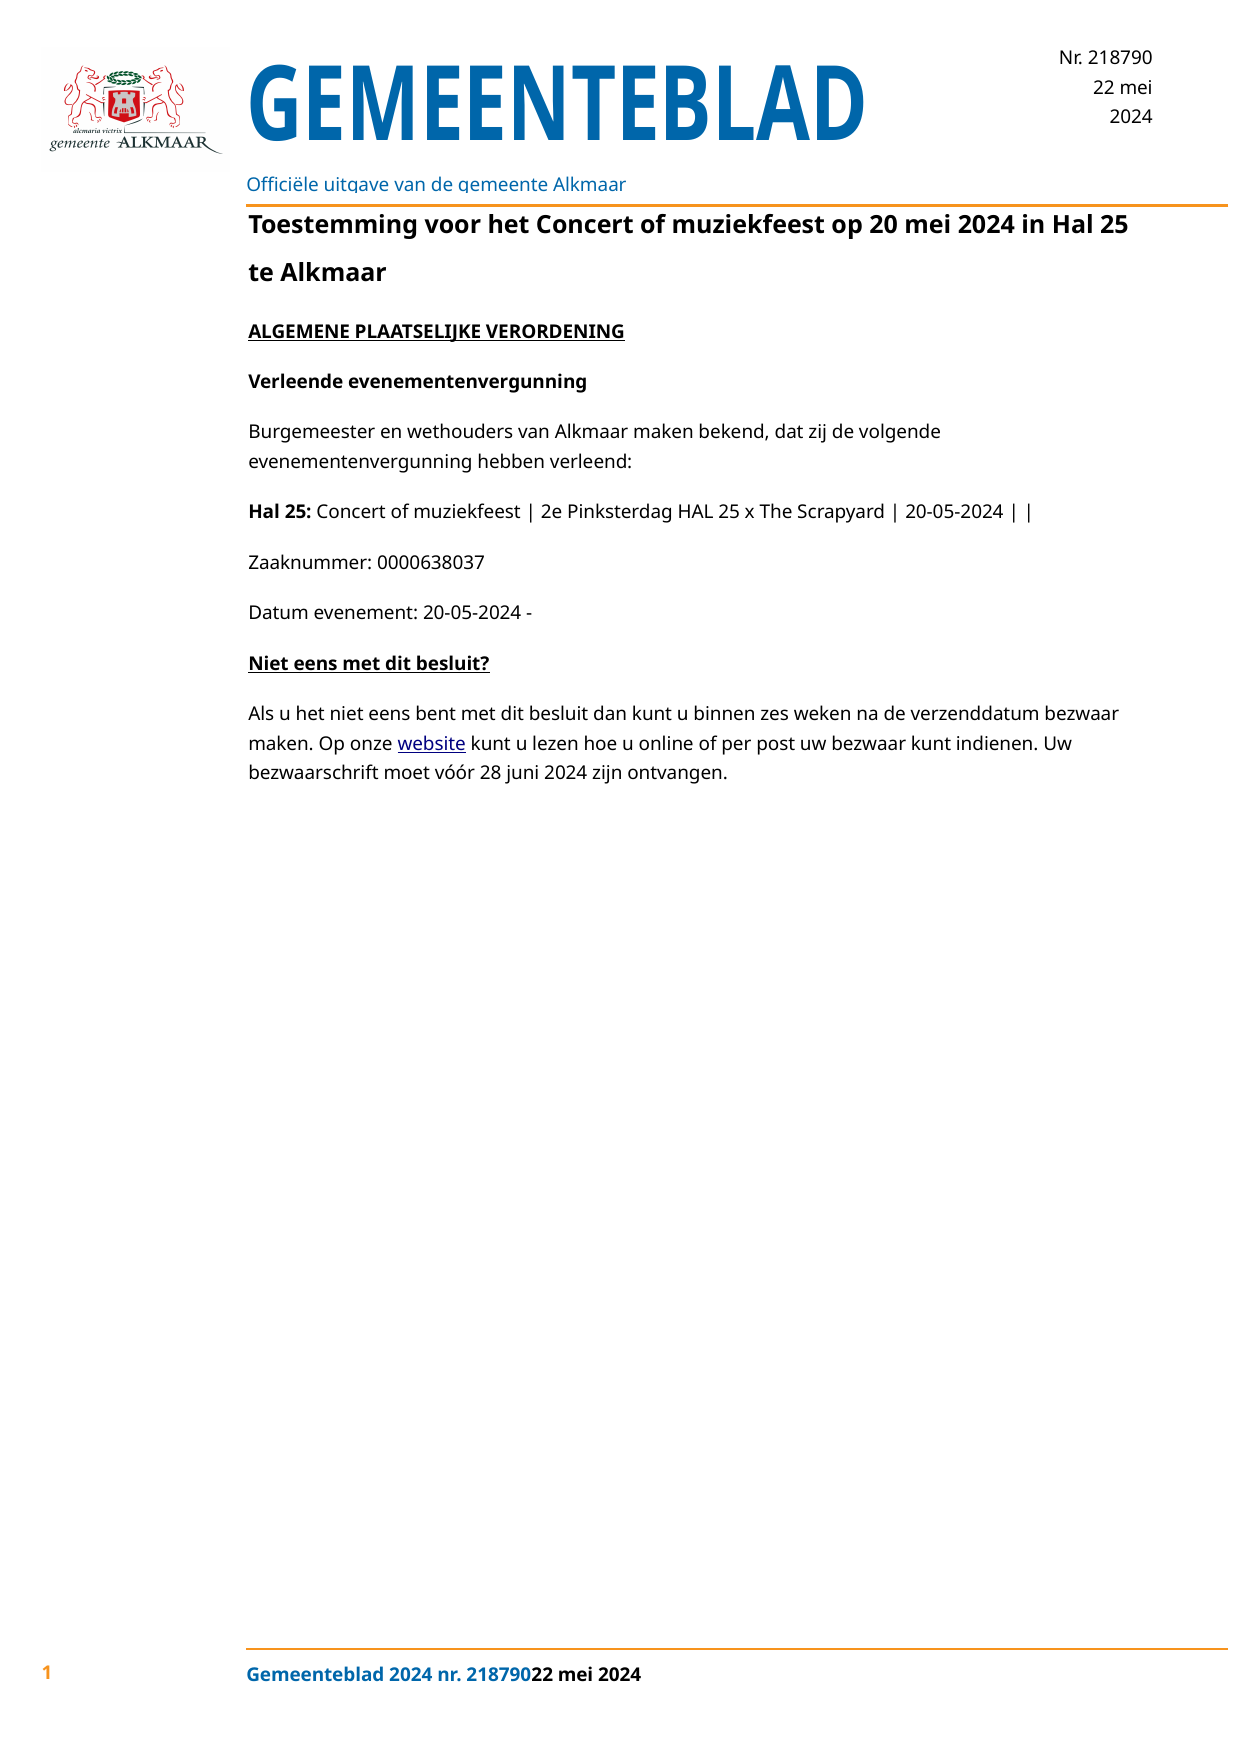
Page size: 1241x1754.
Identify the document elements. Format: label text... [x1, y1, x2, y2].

text Als u het niet eens bent met dit besluit dan kunt u binnen zes weken na de verzenddatum bezwaar maken. Op onze website kunt u lezen hoe u online of per post uw bezwaar kunt indienen. Uw bezwaarschrift moet vóór 28 juni 2024 zijn ontvangen. [248, 700, 1152, 785]
text Verleende evenementenvergunning [248, 368, 1152, 394]
text Hal 25: Concert of muziekfeest | 2e Pinksterdag HAL 25 x The Scrapyard | 20-05-2024 | | [248, 499, 1152, 524]
text ALGEMENE PLAATSELIJKE VERORDENING [248, 318, 1152, 344]
text Zaaknummer: 0000638037 [248, 549, 1152, 575]
text Datum evenement: 20-05-2024 - [248, 599, 1152, 625]
picture [41, 47, 231, 172]
text Niet eens met dit besluit? [248, 650, 1152, 676]
text Burgemeester en wethouders van Alkmaar maken bekend, dat zij de volgende evenementenvergunning hebben verleend: [248, 419, 1152, 474]
text Toestemming voor het Concert of muziekfeest op 20 mei 2024 in Hal 25 te Alkmaar [248, 207, 1152, 288]
